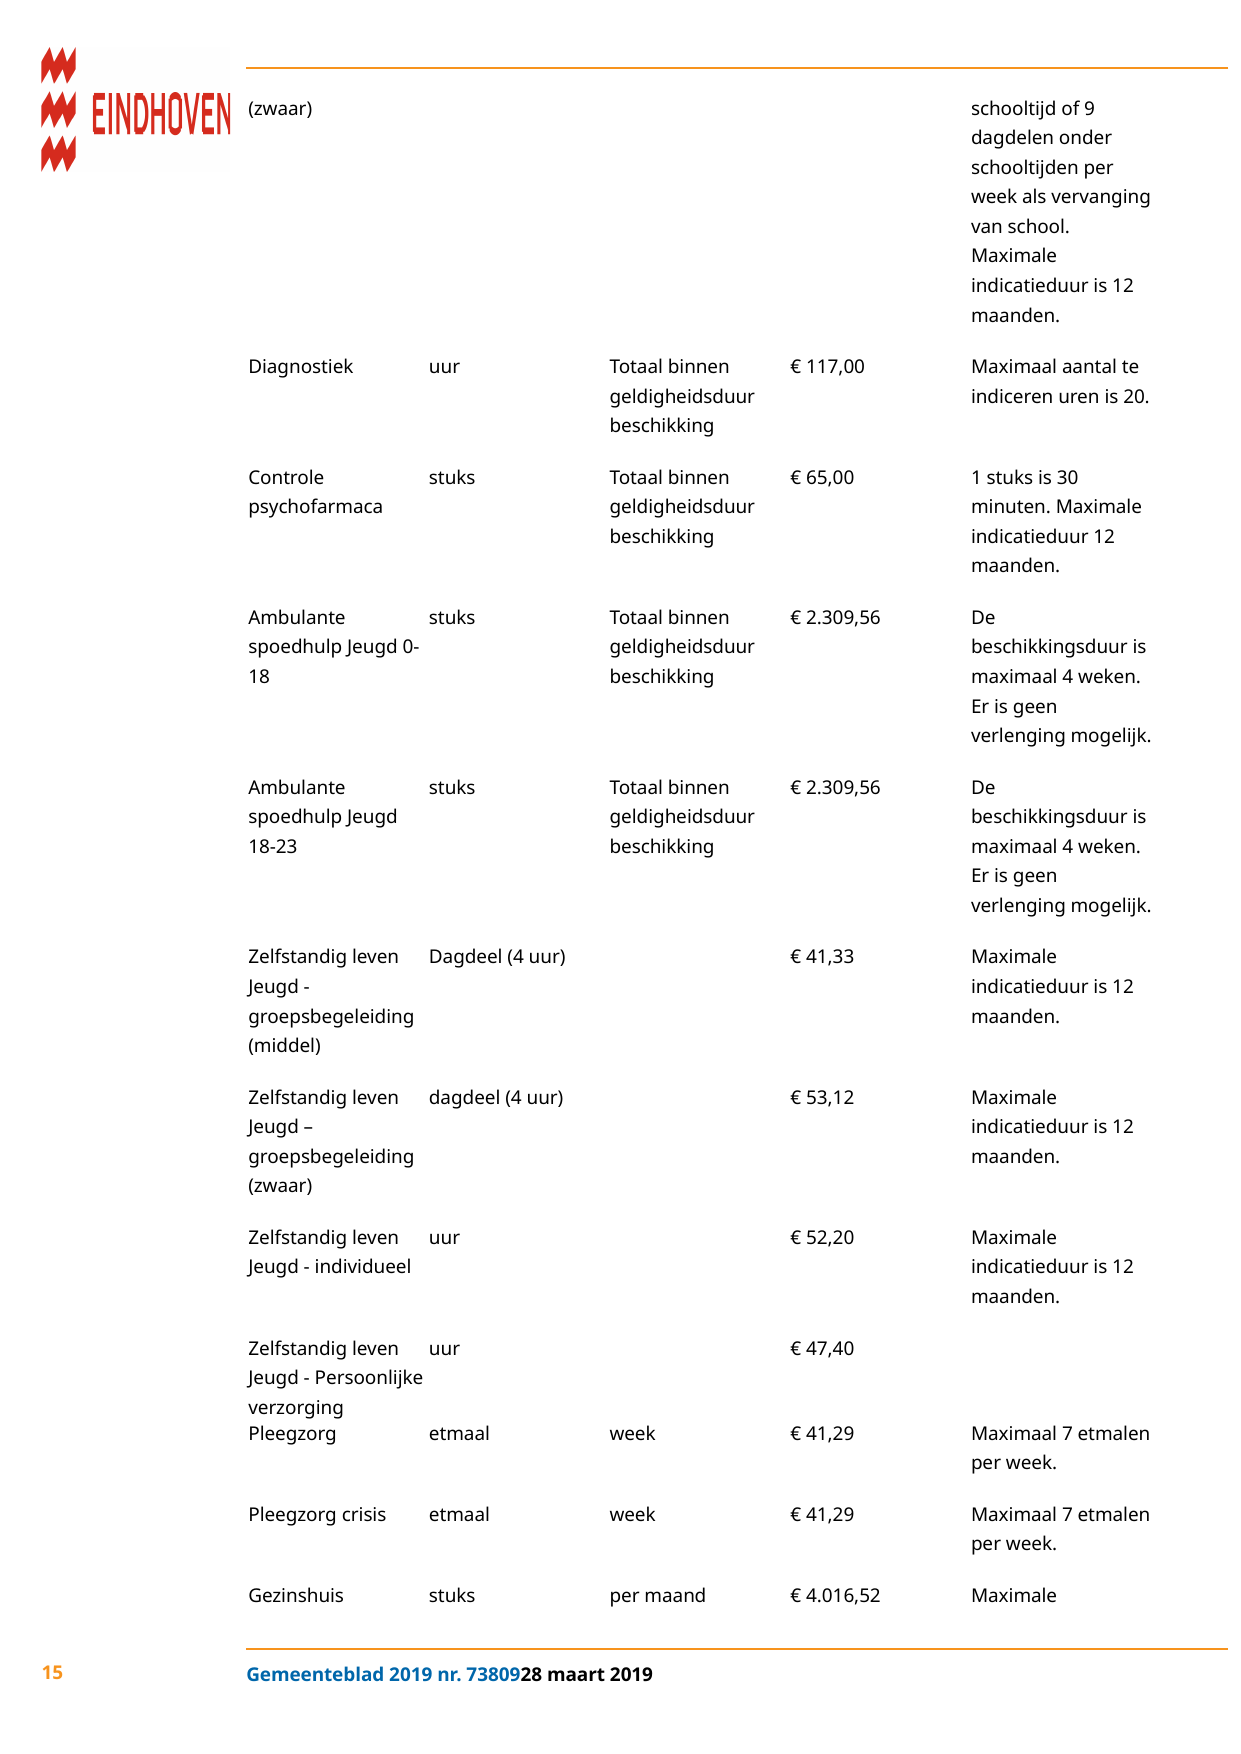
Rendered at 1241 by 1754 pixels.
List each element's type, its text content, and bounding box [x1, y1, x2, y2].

table_cell € 117,00 [790, 353, 971, 438]
table_cell € 41,29 [790, 1420, 971, 1475]
table_cell [790, 1058, 971, 1084]
table_cell Zelfstandig leven Jeugd - individueel [248, 1224, 429, 1309]
table_cell Maximaal 7 etmalen per week. [971, 1420, 1152, 1475]
table_cell [971, 1556, 1152, 1582]
table_cell Maximale indicatieduur is 12 maanden. [971, 1224, 1152, 1309]
table_cell De beschikkingsduur is maximaal 4 weken. Er is geen verlenging mogelijk. [971, 774, 1152, 918]
table_cell [609, 944, 790, 1058]
table_cell [248, 748, 429, 774]
table_cell [248, 1058, 429, 1084]
table_cell [248, 918, 429, 944]
table_cell [790, 579, 971, 604]
table_cell [609, 1084, 790, 1198]
table_cell [790, 918, 971, 944]
table_cell € 52,20 [790, 1224, 971, 1309]
table_cell Zelfstandig leven Jeugd - Persoonlijke verzorging [248, 1335, 429, 1420]
table_cell [971, 438, 1152, 464]
table_cell Diagnostiek [248, 353, 429, 438]
table_cell [609, 1335, 790, 1420]
table_cell [429, 438, 609, 464]
table_cell € 47,40 [790, 1335, 971, 1420]
table_cell [971, 328, 1152, 353]
table_cell [248, 1309, 429, 1335]
table_cell stuks [429, 604, 609, 748]
table_cell Ambulante spoedhulp Jeugd 18-23 [248, 774, 429, 918]
table_cell Maximaal aantal te indiceren uren is 20. [971, 353, 1152, 438]
table_cell [971, 1058, 1152, 1084]
table_cell Maximale indicatieduur is 12 maanden. [971, 1084, 1152, 1198]
table_cell [429, 328, 609, 353]
table_cell Totaal binnen geldigheidsduur beschikking [609, 353, 790, 438]
table_cell stuks [429, 774, 609, 918]
table_cell [609, 438, 790, 464]
table_cell Controle psychofarmaca [248, 464, 429, 578]
table_cell Pleegzorg [248, 1420, 429, 1475]
table_cell Totaal binnen geldigheidsduur beschikking [609, 604, 790, 748]
table_cell [971, 1335, 1152, 1420]
table_cell € 65,00 [790, 464, 971, 578]
table_cell [609, 328, 790, 353]
table_cell [609, 1475, 790, 1501]
table_cell (zwaar) [248, 95, 429, 328]
table_cell week [609, 1420, 790, 1475]
table_cell [609, 579, 790, 604]
table_cell [429, 95, 609, 328]
table_cell [971, 1475, 1152, 1501]
table_cell Maximale indicatieduur is 12 maanden. [971, 944, 1152, 1058]
table_cell etmaal [429, 1420, 609, 1475]
table_cell uur [429, 353, 609, 438]
table_cell € 41,33 [790, 944, 971, 1058]
table_cell stuks [429, 464, 609, 578]
table_cell [790, 1556, 971, 1582]
table_cell uur [429, 1335, 609, 1420]
table_cell [429, 579, 609, 604]
table_cell [248, 1475, 429, 1501]
table_cell Maximale [971, 1582, 1152, 1607]
table_cell € 4.016,52 [790, 1582, 971, 1607]
table_cell [248, 1199, 429, 1224]
table_cell [429, 748, 609, 774]
table_cell [790, 328, 971, 353]
table_cell Ambulante spoedhulp Jeugd 0-18 [248, 604, 429, 748]
table_cell [248, 579, 429, 604]
table_cell dagdeel (4 uur) [429, 1084, 609, 1198]
table_cell [429, 1475, 609, 1501]
table_cell [971, 1309, 1152, 1335]
table_cell [609, 1556, 790, 1582]
table_cell Zelfstandig leven Jeugd – groepsbegeleiding (zwaar) [248, 1084, 429, 1198]
table_cell [790, 1309, 971, 1335]
table_cell € 53,12 [790, 1084, 971, 1198]
table_cell [429, 918, 609, 944]
picture [41, 47, 231, 172]
table_cell Dagdeel (4 uur) [429, 944, 609, 1058]
table_cell etmaal [429, 1501, 609, 1556]
table_cell [790, 95, 971, 328]
table_cell Totaal binnen geldigheidsduur beschikking [609, 464, 790, 578]
table_cell [609, 918, 790, 944]
table_cell [429, 1556, 609, 1582]
table_cell [248, 438, 429, 464]
table_cell [609, 1224, 790, 1309]
table_cell [609, 95, 790, 328]
table_cell [609, 1309, 790, 1335]
table_cell Pleegzorg crisis [248, 1501, 429, 1556]
table_cell [790, 438, 971, 464]
table_cell stuks [429, 1582, 609, 1607]
table_cell Gezinshuis [248, 1582, 429, 1607]
table_cell [429, 1199, 609, 1224]
table_cell per maand [609, 1582, 790, 1607]
table_cell [429, 1309, 609, 1335]
table_cell [790, 748, 971, 774]
table_cell € 41,29 [790, 1501, 971, 1556]
table_cell Maximaal 7 etmalen per week. [971, 1501, 1152, 1556]
table_cell [790, 1475, 971, 1501]
table_cell [971, 918, 1152, 944]
table_cell week [609, 1501, 790, 1556]
table_cell [971, 1199, 1152, 1224]
table_cell [248, 328, 429, 353]
table_cell € 2.309,56 [790, 774, 971, 918]
table_cell 1 stuks is 30 minuten. Maximale indicatieduur 12 maanden. [971, 464, 1152, 578]
table_cell [971, 579, 1152, 604]
table_cell € 2.309,56 [790, 604, 971, 748]
table_cell uur [429, 1224, 609, 1309]
table_cell [609, 1199, 790, 1224]
table_cell [248, 1556, 429, 1582]
table_cell Zelfstandig leven Jeugd - groepsbegeleiding (middel) [248, 944, 429, 1058]
table_cell [609, 748, 790, 774]
table_cell [609, 1058, 790, 1084]
table_cell [790, 1199, 971, 1224]
table_cell Totaal binnen geldigheidsduur beschikking [609, 774, 790, 918]
table_cell De beschikkingsduur is maximaal 4 weken. Er is geen verlenging mogelijk. [971, 604, 1152, 748]
table_cell [429, 1058, 609, 1084]
table_cell [971, 748, 1152, 774]
table_cell schooltijd of 9 dagdelen onder schooltijden per week als vervanging van school. Maximale indicatieduur is 12 maanden. [971, 95, 1152, 328]
